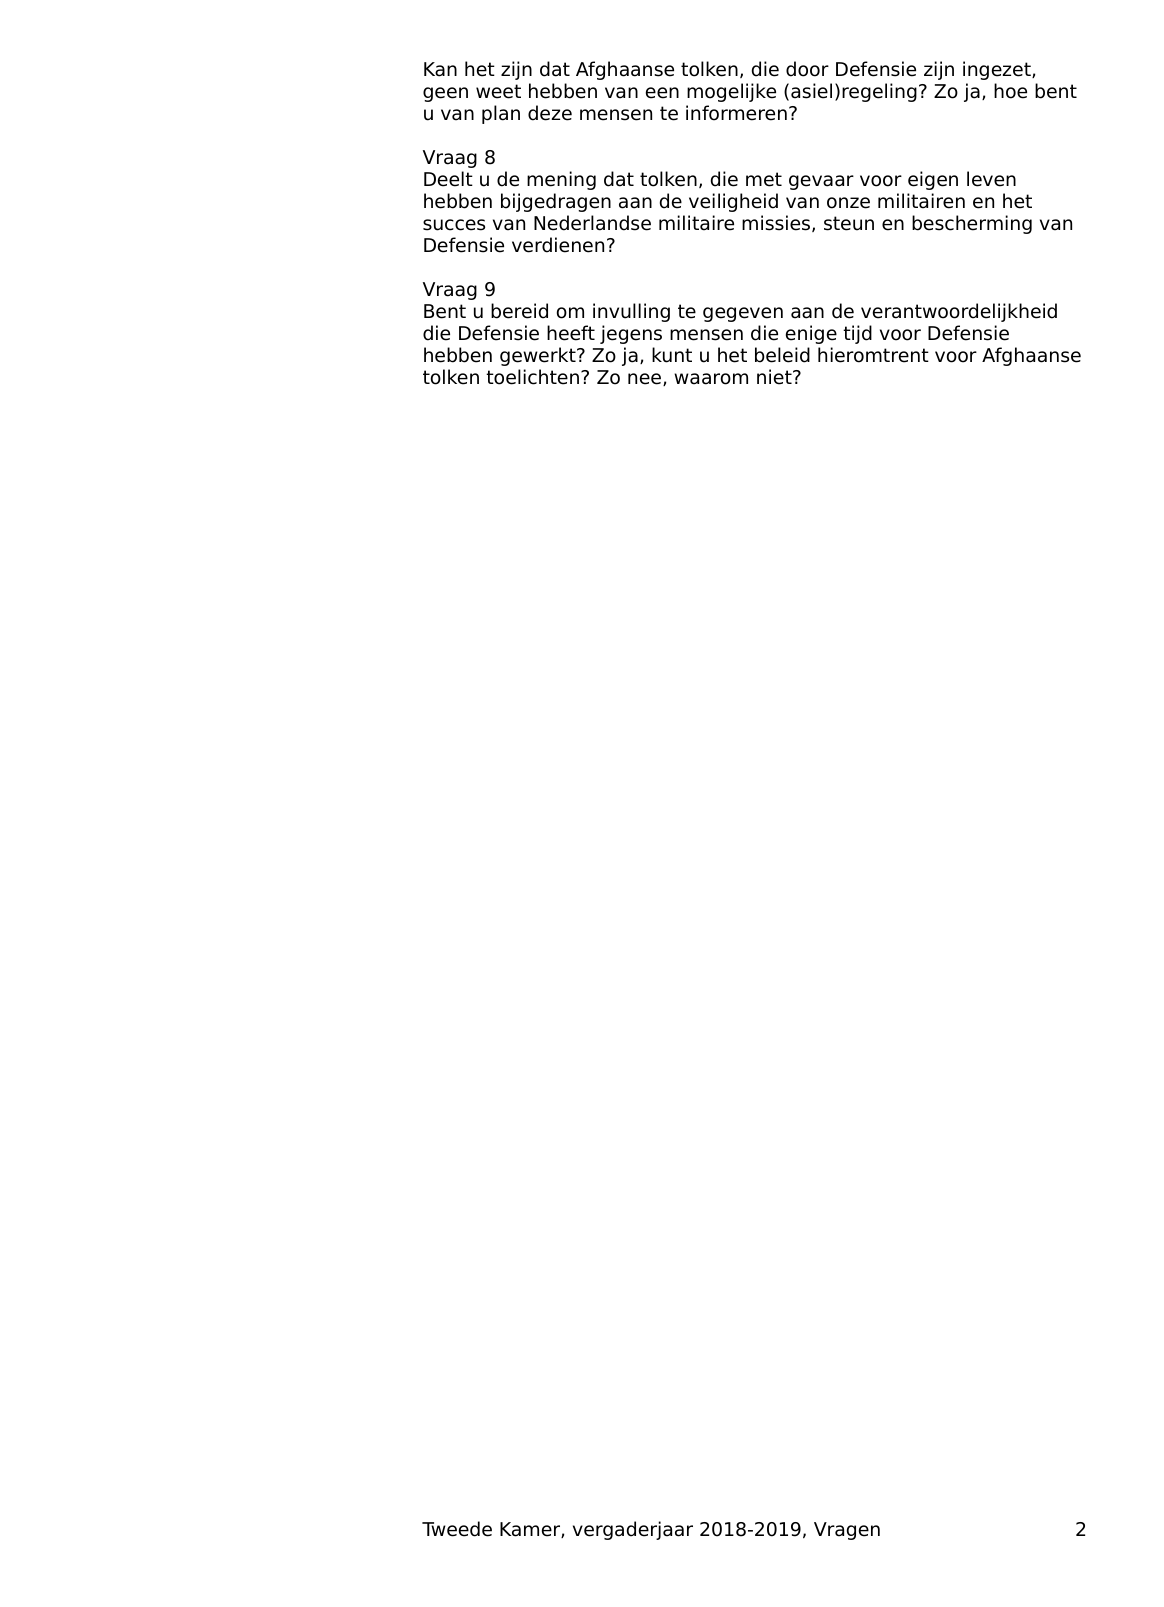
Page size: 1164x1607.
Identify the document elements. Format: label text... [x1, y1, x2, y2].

text Vraag 8 [422, 147, 1087, 169]
text Deelt u de mening dat tolken, die met gevaar voor eigen leven hebben bijgedragen aan de veiligheid van onze militairen en het succes van Nederlandse militaire missies, steun en bescherming van Defensie verdienen? [422, 169, 1087, 257]
text Vraag 9 [422, 279, 1087, 301]
text Kan het zijn dat Afghaanse tolken, die door Defensie zijn ingezet, geen weet hebben van een mogelijke (asiel)regeling? Zo ja, hoe bent u van plan deze mensen te informeren? [422, 59, 1087, 125]
text Bent u bereid om invulling te gegeven aan de verantwoordelijkheid die Defensie heeft jegens mensen die enige tijd voor Defensie hebben gewerkt? Zo ja, kunt u het beleid hieromtrent voor Afghaanse tolken toelichten? Zo nee, waarom niet? [422, 301, 1087, 389]
